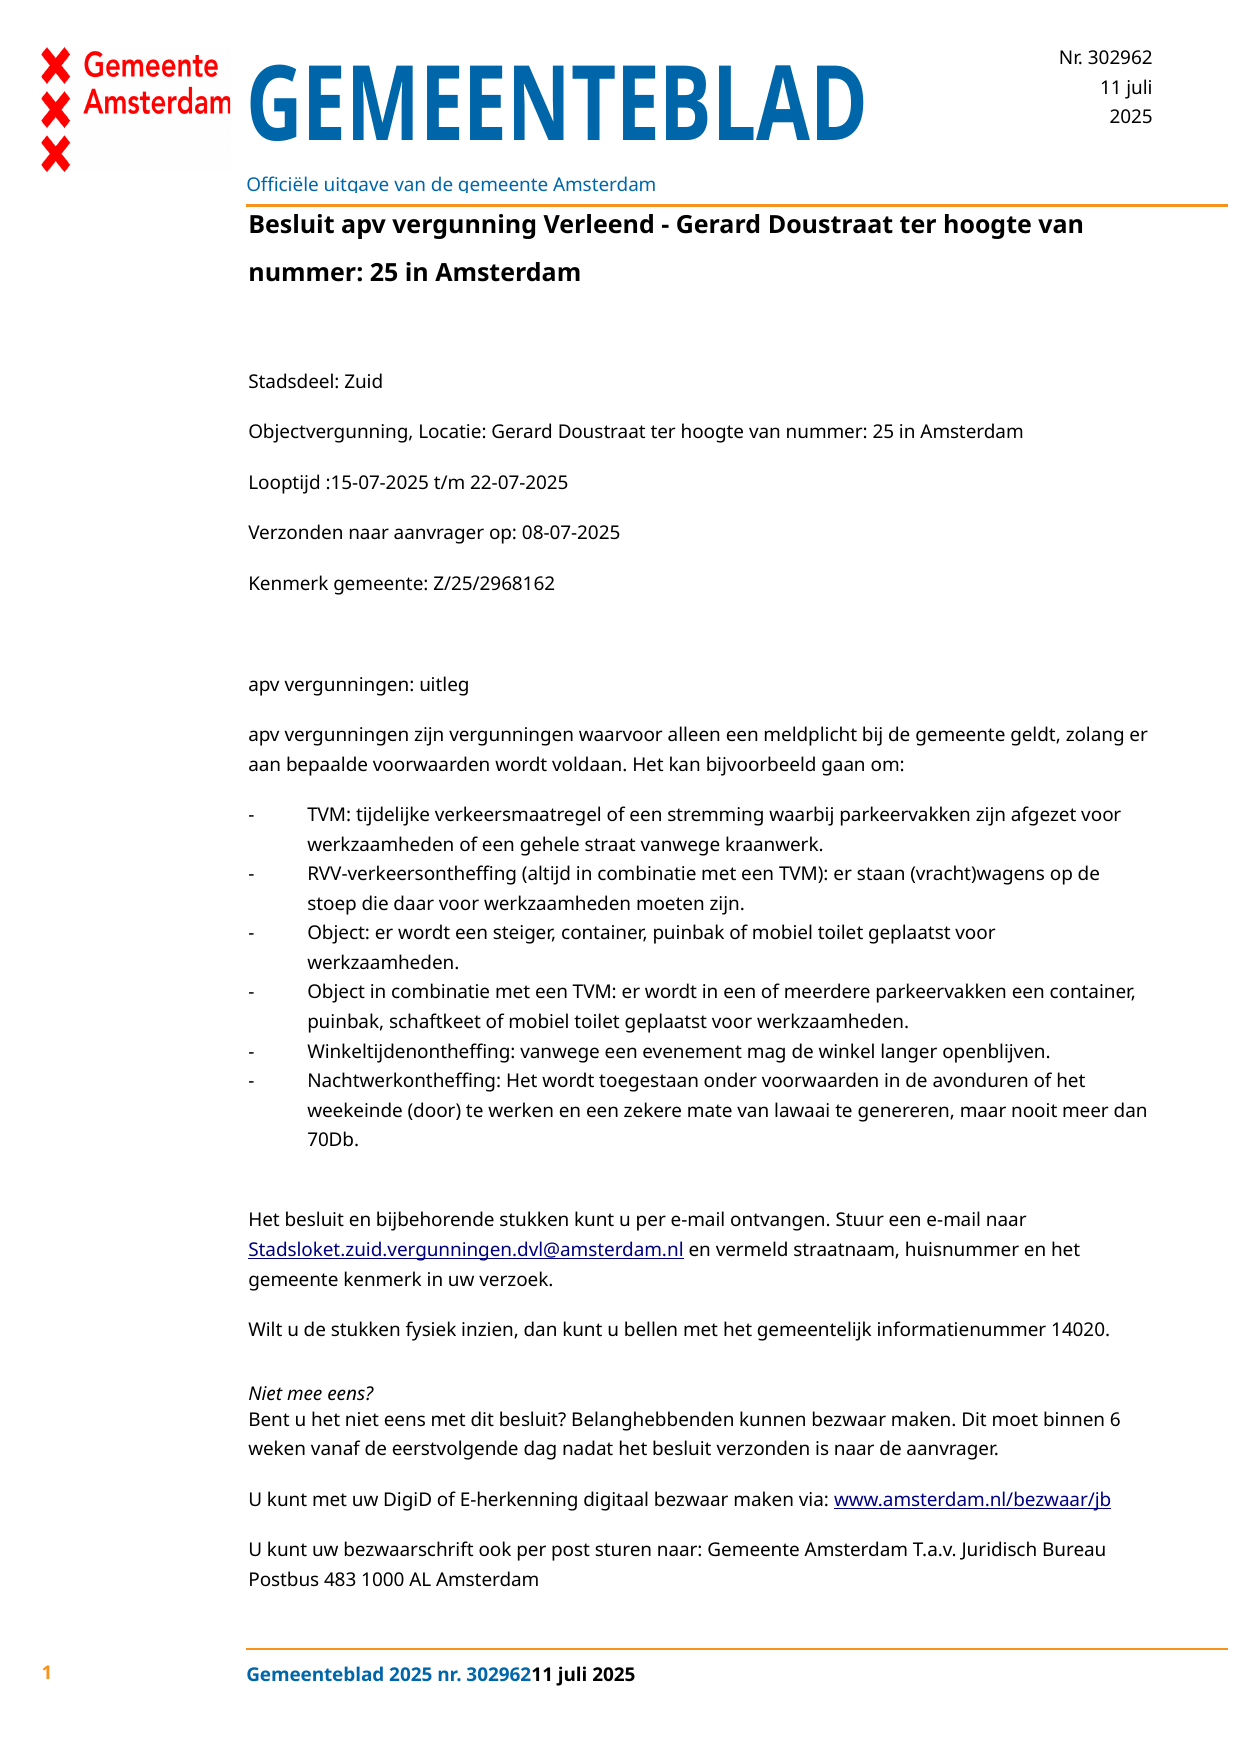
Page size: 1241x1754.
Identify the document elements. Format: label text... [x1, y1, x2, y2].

text Bent u het niet eens met dit besluit? Belanghebbenden kunnen bezwaar maken. Dit moet binnen 6 weken vanaf de eerstvolgende dag nadat het besluit verzonden is naar de aanvrager. [248, 1406, 1152, 1461]
text apv vergunningen: uitleg [248, 671, 1152, 697]
list Object: er wordt een steiger, container, puinbak of mobiel toilet geplaatst voor werkzaamheden. [248, 919, 1152, 975]
text Het besluit en bijbehorende stukken kunt u per e-mail ontvangen. Stuur een e-mail naar Stadsloket.zuid.vergunningen.dvl@amsterdam.nl en vermeld straatnaam, huisnummer en het gemeente kenmerk in uw verzoek. [248, 1207, 1152, 1292]
text Looptijd :15-07-2025 t/m 22-07-2025 [248, 469, 1152, 495]
list RVV-verkeersontheffing (altijd in combinatie met een TVM): er staan (vracht)wagens op de stoep die daar voor werkzaamheden moeten zijn. [248, 860, 1152, 916]
text Objectvergunning, Locatie: Gerard Doustraat ter hoogte van nummer: 25 in Amsterdam [248, 419, 1152, 444]
text Kenmerk gemeente: Z/25/2968162 [248, 570, 1152, 596]
list Winkeltijdenontheffing: vanwege een evenement mag de winkel langer openblijven. [248, 1038, 1152, 1064]
text U kunt met uw DigiD of E-herkenning digitaal bezwaar maken via: www.amsterdam.nl/bezwaar/jb [248, 1486, 1152, 1512]
list Nachtwerkontheffing: Het wordt toegestaan onder voorwaarden in de avonduren of het weekeinde (door) te werken en een zekere mate van lawaai te genereren, maar nooit meer dan 70Db. [248, 1067, 1152, 1152]
text Wilt u de stukken fysiek inzien, dan kunt u bellen met het gemeentelijk informatienummer 14020. [248, 1316, 1152, 1342]
picture [41, 47, 231, 172]
list TVM: tijdelijke verkeersmaatregel of een stremming waarbij parkeervakken zijn afgezet voor werkzaamheden of een gehele straat vanwege kraanwerk. [248, 801, 1152, 857]
text U kunt uw bezwaarschrift ook per post sturen naar: Gemeente Amsterdam T.a.v. Juridisch Bureau Postbus 483 1000 AL Amsterdam [248, 1536, 1152, 1592]
text Besluit apv vergunning Verleend - Gerard Doustraat ter hoogte van nummer: 25 in Amsterdam [248, 207, 1152, 288]
text Verzonden naar aanvrager op: 08-07-2025 [248, 519, 1152, 545]
list Object in combinatie met een TVM: er wordt in een of meerdere parkeervakken een container, puinbak, schaftkeet of mobiel toilet geplaatst voor werkzaamheden. [248, 979, 1152, 1034]
text Niet mee eens? [248, 1380, 1152, 1406]
text Stadsdeel: Zuid [248, 368, 1152, 394]
text apv vergunningen zijn vergunningen waarvoor alleen een meldplicht bij de gemeente geldt, zolang er aan bepaalde voorwaarden wordt voldaan. Het kan bijvoorbeeld gaan om: [248, 721, 1152, 777]
